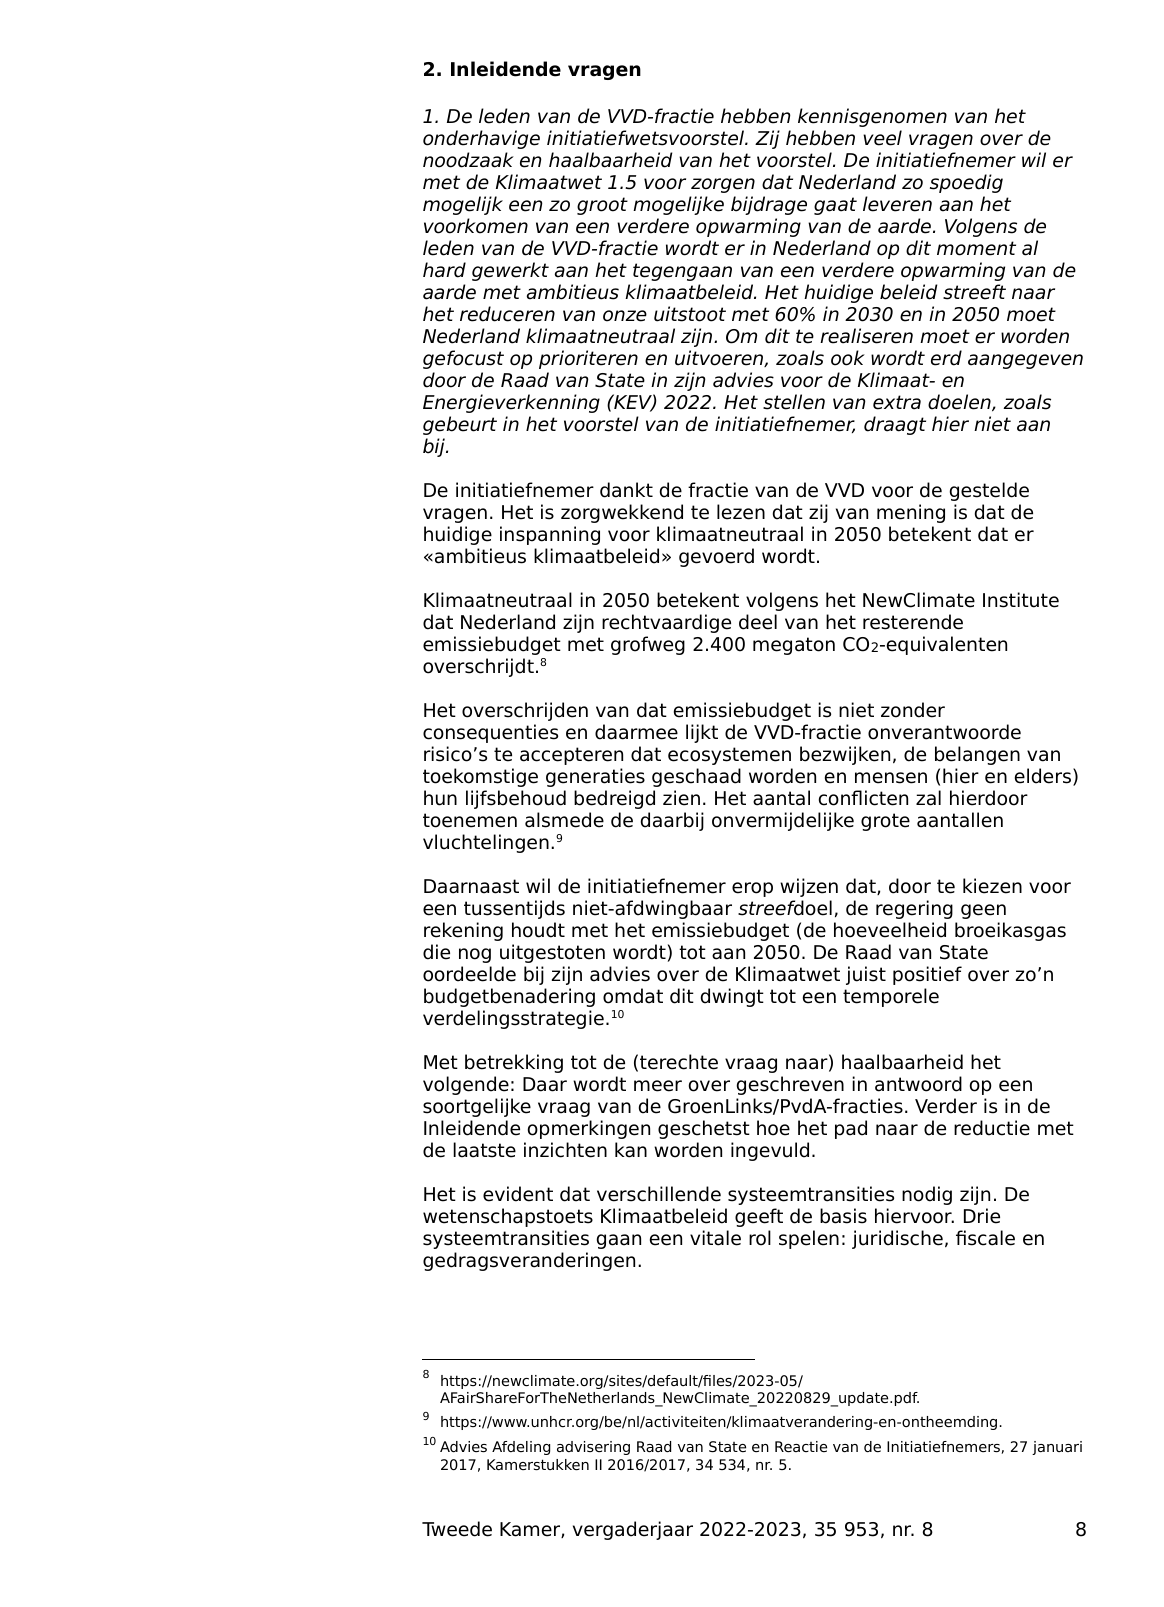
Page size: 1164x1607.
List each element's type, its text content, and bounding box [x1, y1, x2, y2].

text 1. De leden van de VVD-fractie hebben kennisgenomen van het onderhavige initiatiefwetsvoorstel. Zij hebben veel vragen over de noodzaak en haalbaarheid van het voorstel. De initiatiefnemer wil er met de Klimaatwet 1.5 voor zorgen dat Nederland zo spoedig mogelijk een zo groot mogelijke bijdrage gaat leveren aan het voorkomen van een verdere opwarming van de aarde. Volgens de leden van de VVD-fractie wordt er in Nederland op dit moment al hard gewerkt aan het tegengaan van een verdere opwarming van de aarde met ambitieus klimaatbeleid. Het huidige beleid streeft naar het reduceren van onze uitstoot met 60% in 2030 en in 2050 moet Nederland klimaatneutraal zijn. Om dit te realiseren moet er worden gefocust op prioriteren en uitvoeren, zoals ook wordt erd aangegeven door de Raad van State in zijn advies voor de Klimaat- en Energieverkenning (KEV) 2022. Het stellen van extra doelen, zoals gebeurt in het voorstel van de initiatiefnemer, draagt hier niet aan bij. [422, 106, 1087, 458]
text Advies Afdeling advisering Raad van State en Reactie van de Initiatiefnemers, 27 januari 2017, Kamerstukken II 2016/2017, 34 534, nr. 5. [422, 1435, 1087, 1474]
text https://www.unhcr.org/be/nl/activiteiten/klimaatverandering-en-ontheemding. [422, 1410, 1087, 1432]
text Het is evident dat verschillende systeemtransities nodig zijn. De wetenschapstoets Klimaatbeleid geeft de basis hiervoor. Drie systeemtransities gaan een vitale rol spelen: juridische, fiscale en gedragsveranderingen. [422, 1184, 1087, 1272]
text Het overschrijden van dat emissiebudget is niet zonder consequenties en daarmee lijkt de VVD-fractie onverantwoorde risico’s te accepteren dat ecosystemen bezwijken, de belangen van toekomstige generaties geschaad worden en mensen (hier en elders) hun lijfsbehoud bedreigd zien. Het aantal conflicten zal hierdoor toenemen alsmede de daarbij onvermijdelijke grote aantallen vluchtelingen. [422, 700, 1087, 854]
text Klimaatneutraal in 2050 betekent volgens het NewClimate Institute dat Nederland zijn rechtvaardige deel van het resterende emissiebudget met grofweg 2.400 megaton CO2-equivalenten overschrijdt. [422, 590, 1087, 678]
subtitle 2. Inleidende vragen [422, 59, 1087, 81]
text De initiatiefnemer dankt de fractie van de VVD voor de gestelde vragen. Het is zorgwekkend te lezen dat zij van mening is dat de huidige inspanning voor klimaatneutraal in 2050 betekent dat er «ambitieus klimaatbeleid» gevoerd wordt. [422, 480, 1087, 568]
text Met betrekking tot de (terechte vraag naar) haalbaarheid het volgende: Daar wordt meer over geschreven in antwoord op een soortgelijke vraag van de GroenLinks/PvdA-fracties. Verder is in de Inleidende opmerkingen geschetst hoe het pad naar de reductie met de laatste inzichten kan worden ingevuld. [422, 1052, 1087, 1162]
text Daarnaast wil de initiatiefnemer erop wijzen dat, door te kiezen voor een tussentijds niet-afdwingbaar streefdoel, de regering geen rekening houdt met het emissiebudget (de hoeveelheid broeikasgas die nog uitgestoten wordt) tot aan 2050. De Raad van State oordeelde bij zijn advies over de Klimaatwet juist positief over zo’n budgetbenadering omdat dit dwingt tot een temporele verdelingsstrategie. [422, 876, 1087, 1030]
text https://newclimate.org/sites/default/files/2023-05/AFairShareForTheNetherlands_NewClimate_20220829_update.pdf. [422, 1368, 1087, 1407]
